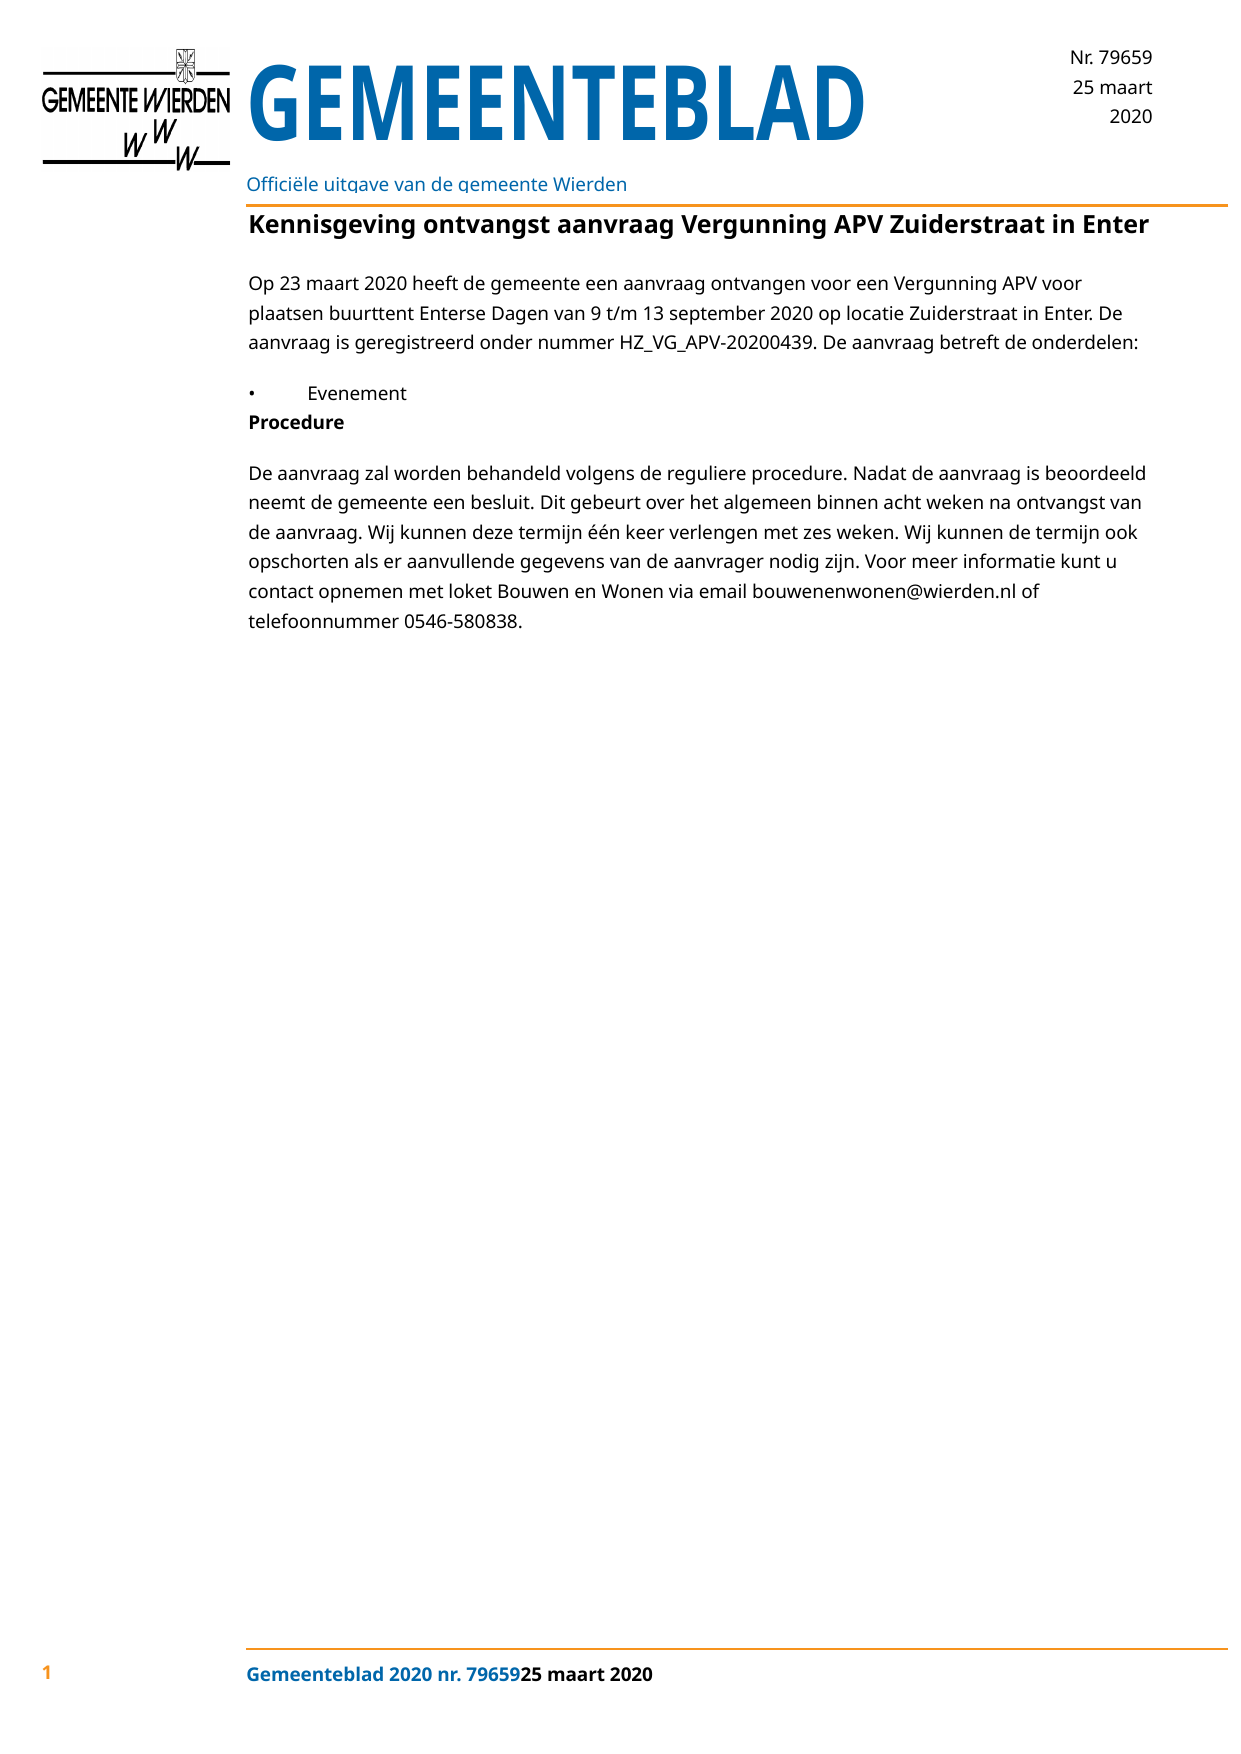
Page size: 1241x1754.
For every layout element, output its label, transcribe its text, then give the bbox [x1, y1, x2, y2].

text De aanvraag zal worden behandeld volgens de reguliere procedure. Nadat de aanvraag is beoordeeld neemt de gemeente een besluit. Dit gebeurt over het algemeen binnen acht weken na ontvangst van de aanvraag. Wij kunnen deze termijn één keer verlengen met zes weken. Wij kunnen de termijn ook opschorten als er aanvullende gegevens van de aanvrager nodig zijn. Voor meer informatie kunt u contact opnemen met loket Bouwen en Wonen via email bouwenenwonen@wierden.nl of telefoonnummer 0546-580838. [248, 460, 1152, 633]
text Procedure [248, 409, 1152, 435]
text Kennisgeving ontvangst aanvraag Vergunning APV Zuiderstraat in Enter [248, 207, 1152, 241]
list Evenement [248, 380, 1152, 406]
picture [41, 47, 231, 172]
text Op 23 maart 2020 heeft de gemeente een aanvraag ontvangen voor een Vergunning APV voor plaatsen buurttent Enterse Dagen van 9 t/m 13 september 2020 op locatie Zuiderstraat in Enter. De aanvraag is geregistreerd onder nummer HZ_VG_APV-20200439. De aanvraag betreft de onderdelen: [248, 270, 1152, 355]
